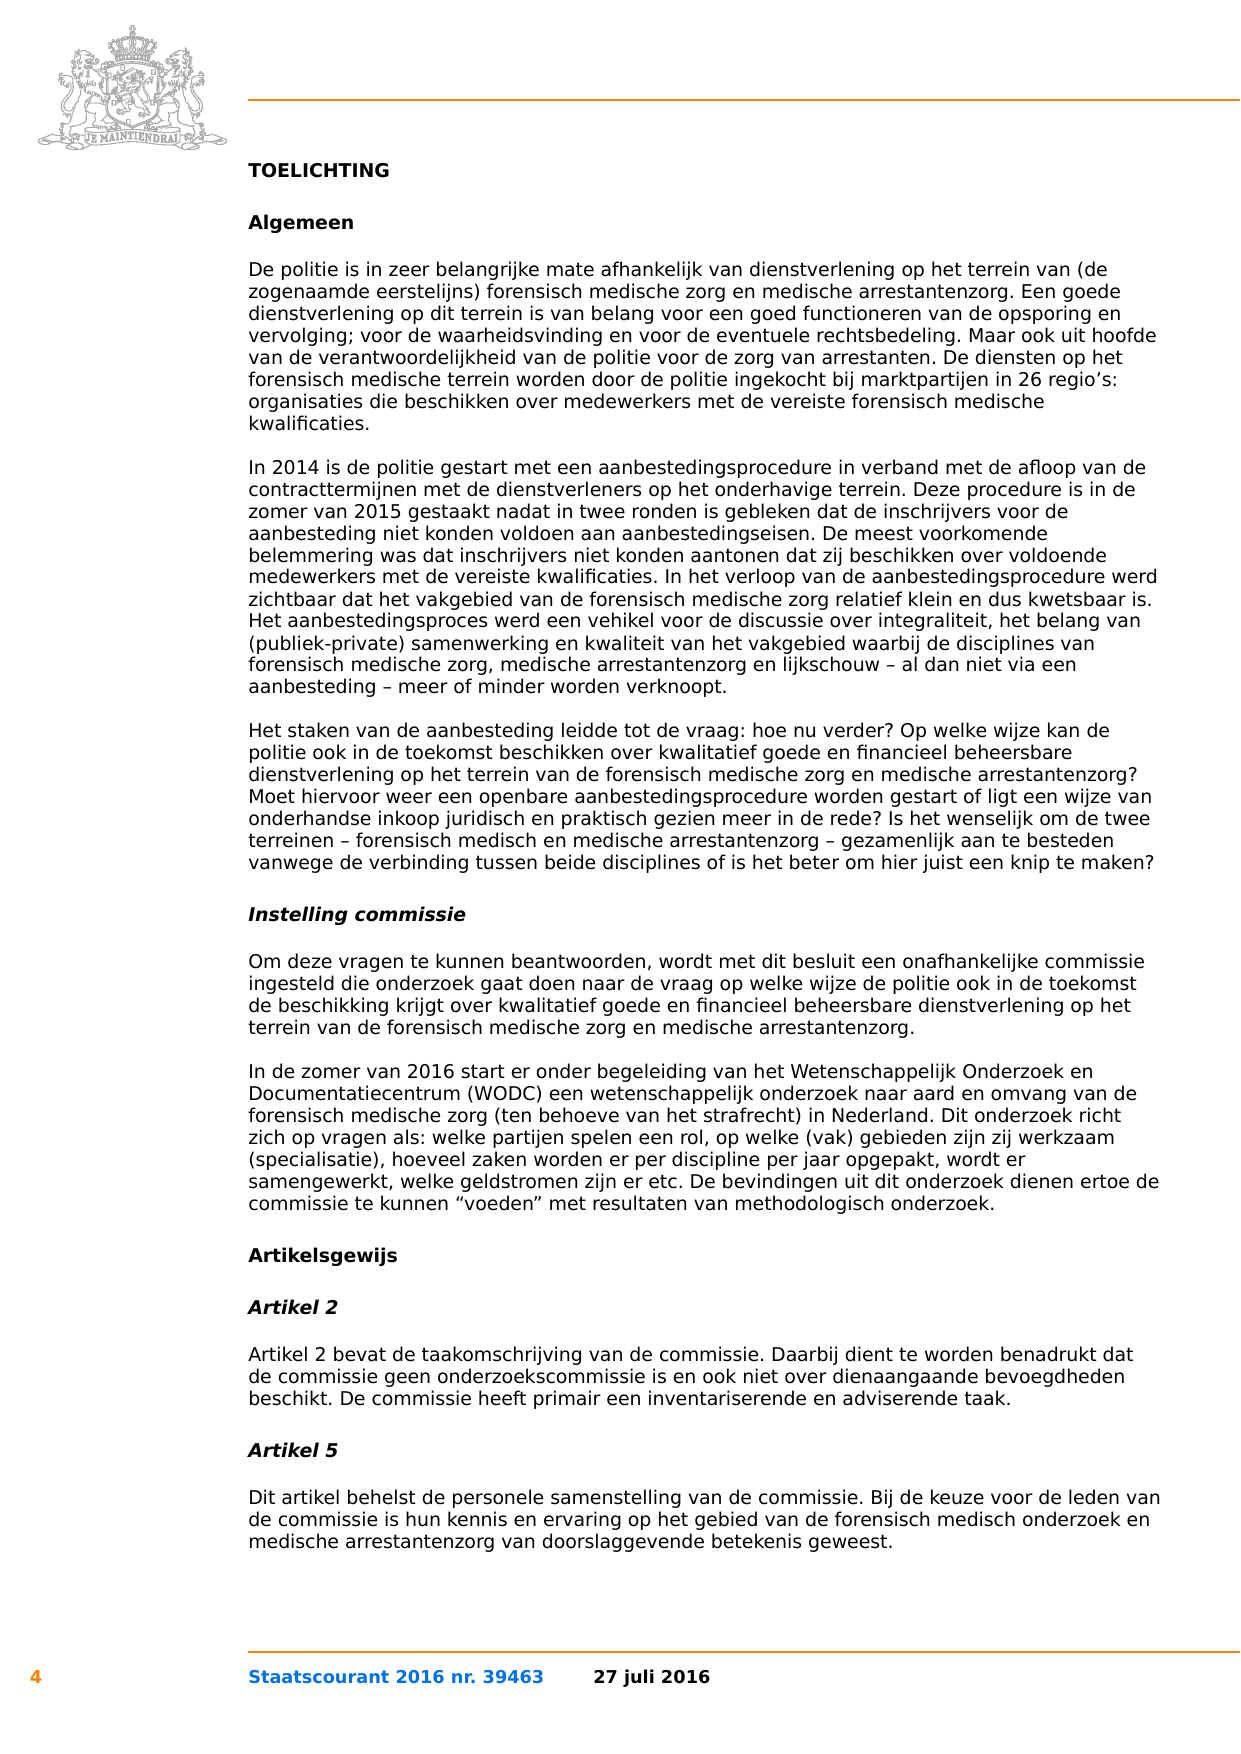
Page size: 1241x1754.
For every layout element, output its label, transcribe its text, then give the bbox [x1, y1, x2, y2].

text Artikel 2 bevat de taakomschrijving van de commissie. Daarbij dient te worden benadrukt dat de commissie geen onderzoekscommissie is en ook niet over dienaangaande bevoegdheden beschikt. De commissie heeft primair een inventariserende en adviserende taak. [248, 1344, 1163, 1409]
picture [38, 25, 227, 150]
subtitle Artikel 2 [248, 1297, 1163, 1319]
subtitle Instelling commissie [248, 904, 1163, 926]
text Om deze vragen te kunnen beantwoorden, wordt met dit besluit een onafhankelijke commissie ingesteld die onderzoek gaat doen naar de vraag op welke wijze de politie ook in de toekomst de beschikking krijgt over kwalitatief goede en financieel beheersbare dienstverlening op het terrein van de forensisch medische zorg en medische arrestantenzorg. [248, 951, 1163, 1039]
subtitle Artikelsgewijs [248, 1245, 1163, 1267]
subtitle Algemeen [248, 212, 1163, 234]
text Dit artikel behelst de personele samenstelling van de commissie. Bij de keuze voor de leden van de commissie is hun kennis en ervaring op het gebied van de forensisch medisch onderzoek en medische arrestantenzorg van doorslaggevende betekenis geweest. [248, 1487, 1163, 1552]
text In de zomer van 2016 start er onder begeleiding van het Wetenschappelijk Onderzoek en Documentatiecentrum (WODC) een wetenschappelijk onderzoek naar aard en omvang van de forensisch medische zorg (ten behoeve van het strafrecht) in Nederland. Dit onderzoek richt zich op vragen als: welke partijen spelen een rol, op welke (vak) gebieden zijn zij werkzaam (specialisatie), hoeveel zaken worden er per discipline per jaar opgepakt, wordt er samengewerkt, welke geldstromen zijn er etc. De bevindingen uit dit onderzoek dienen ertoe de commissie te kunnen “voeden” met resultaten van methodologisch onderzoek. [248, 1061, 1163, 1215]
subtitle Artikel 5 [248, 1439, 1163, 1462]
text Het staken van de aanbesteding leidde tot de vraag: hoe nu verder? Op welke wijze kan de politie ook in de toekomst beschikken over kwalitatief goede en financieel beheersbare dienstverlening op het terrein van de forensisch medische zorg en medische arrestantenzorg? Moet hiervoor weer een openbare aanbestedingsprocedure worden gestart of ligt een wijze van onderhandse inkoop juridisch en praktisch gezien meer in de rede? Is het wenselijk om de twee terreinen – forensisch medisch en medische arrestantenzorg – gezamenlijk aan te besteden vanwege de verbinding tussen beide disciplines of is het beter om hier juist een knip te maken? [248, 720, 1163, 874]
subtitle TOELICHTING [248, 160, 1163, 182]
text In 2014 is de politie gestart met een aanbestedingsprocedure in verband met de afloop van de contracttermijnen met de dienstverleners op het onderhavige terrein. Deze procedure is in de zomer van 2015 gestaakt nadat in twee ronden is gebleken dat de inschrijvers voor de aanbesteding niet konden voldoen aan aanbestedingseisen. De meest voorkomende belemmering was dat inschrijvers niet konden aantonen dat zij beschikken over voldoende medewerkers met de vereiste kwalificaties. In het verloop van de aanbestedingsprocedure werd zichtbaar dat het vakgebied van de forensisch medische zorg relatief klein en dus kwetsbaar is. Het aanbestedingsproces werd een vehikel voor de discussie over integraliteit, het belang van (publiek-private) samenwerking en kwaliteit van het vakgebied waarbij de disciplines van forensisch medische zorg, medische arrestantenzorg en lijkschouw – al dan niet via een aanbesteding – meer of minder worden verknoopt. [248, 457, 1163, 698]
text De politie is in zeer belangrijke mate afhankelijk van dienstverlening op het terrein van (de zogenaamde eerstelijns) forensisch medische zorg en medische arrestantenzorg. Een goede dienstverlening op dit terrein is van belang voor een goed functioneren van de opsporing en vervolging; voor de waarheidsvinding en voor de eventuele rechtsbedeling. Maar ook uit hoofde van de verantwoordelijkheid van de politie voor de zorg van arrestanten. De diensten op het forensisch medische terrein worden door de politie ingekocht bij marktpartijen in 26 regio’s: organisaties die beschikken over medewerkers met de vereiste forensisch medische kwalificaties. [248, 259, 1163, 435]
